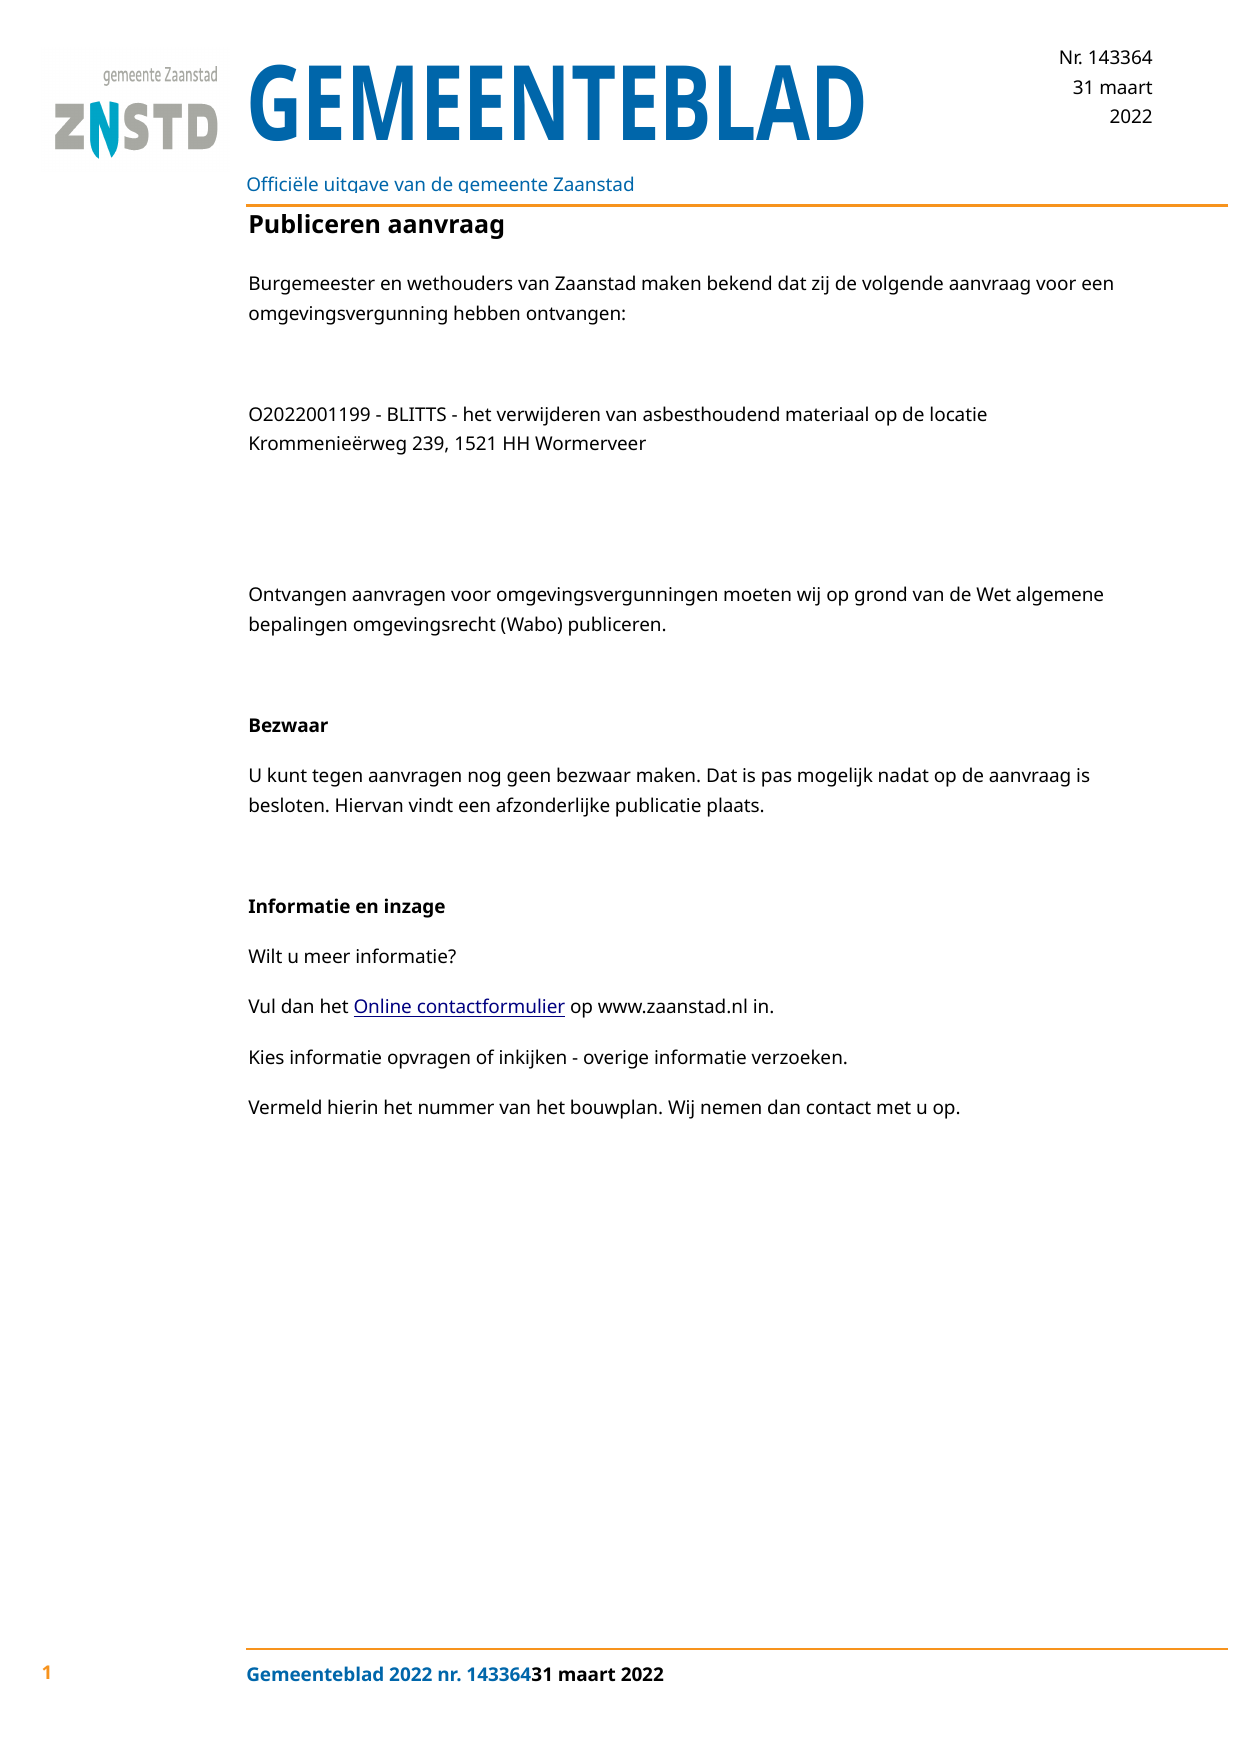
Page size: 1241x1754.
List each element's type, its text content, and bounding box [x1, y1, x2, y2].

text Vermeld hierin het nummer van het bouwplan. Wij nemen dan contact met u op. [248, 1094, 1152, 1120]
text Wilt u meer informatie? [248, 943, 1152, 969]
text Vul dan het Online contactformulier op www.zaanstad.nl in. [248, 994, 1152, 1019]
text Burgemeester en wethouders van Zaanstad maken bekend dat zij de volgende aanvraag voor een omgevingsvergunning hebben ontvangen: [248, 270, 1152, 326]
text Kies informatie opvragen of inkijken - overige informatie verzoeken. [248, 1044, 1152, 1070]
picture [41, 47, 231, 172]
text U kunt tegen aanvragen nog geen bezwaar maken. Dat is pas mogelijk nadat op de aanvraag is besloten. Hiervan vindt een afzonderlijke publicatie plaats. [248, 762, 1152, 818]
text Ontvangen aanvragen voor omgevingsvergunningen moeten wij op grond van de Wet algemene bepalingen omgevingsrecht (Wabo) publiceren. [248, 582, 1152, 637]
text Bezwaar [248, 712, 1152, 738]
text Informatie en inzage [248, 893, 1152, 918]
text O2022001199 - BLITTS - het verwijderen van asbesthoudend materiaal op de locatie Krommenieërweg 239, 1521 HH Wormerveer [248, 401, 1152, 456]
text Publiceren aanvraag [248, 207, 1152, 241]
